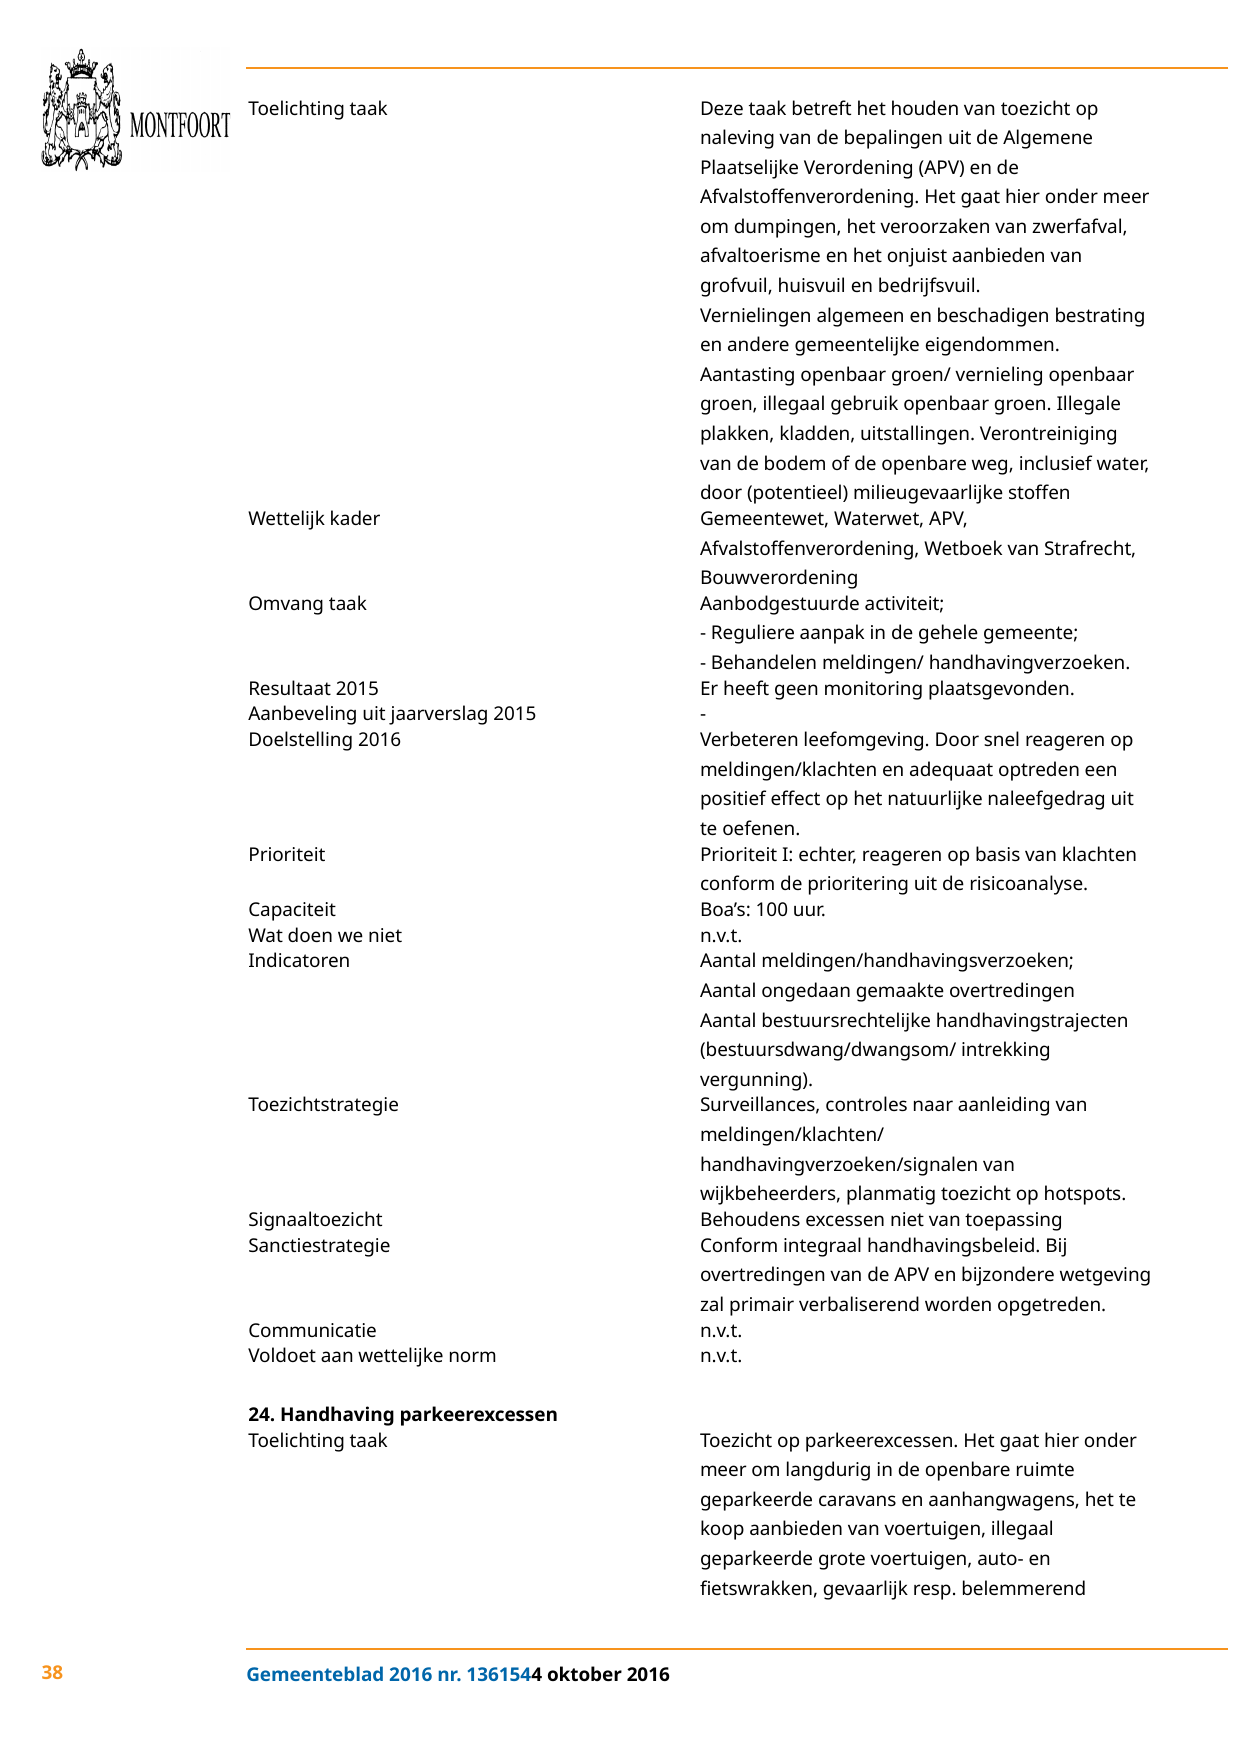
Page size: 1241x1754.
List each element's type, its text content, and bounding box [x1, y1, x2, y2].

table_cell n.v.t. [700, 1343, 1152, 1368]
table_cell Gemeentewet, Waterwet, APV, Afvalstoffenverordening, Wetboek van Strafrecht, Bouwverordening [700, 505, 1152, 590]
table_cell Toelichting taak [248, 1427, 700, 1601]
table_cell Verbeteren leefomgeving. Door snel reageren op meldingen/klachten en adequaat optreden een positief effect op het natuurlijke naleefgedrag uit te oefenen. [700, 726, 1152, 841]
table_cell n.v.t. [700, 1317, 1152, 1342]
table_cell Sanctiestrategie [248, 1232, 700, 1317]
table_cell Voldoet aan wettelijke norm [248, 1343, 700, 1368]
table_cell Wettelijk kader [248, 505, 700, 590]
table_cell Behoudens excessen niet van toepassing [700, 1206, 1152, 1232]
table_cell Wat doen we niet [248, 922, 700, 948]
table_cell Capaciteit [248, 896, 700, 922]
table_cell Resultaat 2015 [248, 675, 700, 701]
table_cell Surveillances, controles naar aanleiding van meldingen/klachten/ handhavingverzoeken/signalen van wijkbeheerders, planmatig toezicht op hotspots. [700, 1092, 1152, 1206]
table_cell Aanbeveling uit jaarverslag 2015 [248, 701, 700, 726]
table_cell - [700, 701, 1152, 726]
table_cell Toezicht op parkeerexcessen. Het gaat hier onder meer om langdurig in de openbare ruimte geparkeerde caravans en aanhangwagens, het te koop aanbieden van voertuigen, illegaal geparkeerde grote voertuigen, auto- en fietswrakken, gevaarlijk resp. belemmerend [700, 1427, 1152, 1601]
table_cell Er heeft geen monitoring plaatsgevonden. [700, 675, 1152, 701]
table_header 24. Handhaving parkeerexcessen [248, 1401, 700, 1427]
table_cell Prioriteit I: echter, reageren op basis van klachten conform de prioritering uit de risicoanalyse. [700, 841, 1152, 896]
table_cell Doelstelling 2016 [248, 726, 700, 841]
table_cell Conform integraal handhavingsbeleid. Bij overtredingen van de APV en bijzondere wetgeving zal primair verbaliserend worden opgetreden. [700, 1232, 1152, 1317]
table_cell Toezichtstrategie [248, 1092, 700, 1206]
picture [41, 47, 231, 172]
table_cell Communicatie [248, 1317, 700, 1342]
table_cell Toelichting taak [248, 95, 700, 505]
table_cell Prioriteit [248, 841, 700, 896]
table_cell Boa’s: 100 uur. [700, 896, 1152, 922]
table_cell Indicatoren [248, 948, 700, 1092]
table_cell Aantal meldingen/handhavingsverzoeken; Aantal ongedaan gemaakte overtredingen Aantal bestuursrechtelijke handhavingstrajecten (bestuursdwang/dwangsom/ intrekking vergunning). [700, 948, 1152, 1092]
table_cell Aanbodgestuurde activiteit; - Reguliere aanpak in de gehele gemeente; - Behandelen meldingen/ handhavingverzoeken. [700, 590, 1152, 675]
table_cell Signaaltoezicht [248, 1206, 700, 1232]
table_cell n.v.t. [700, 922, 1152, 948]
table_cell Deze taak betreft het houden van toezicht op naleving van de bepalingen uit de Algemene Plaatselijke Verordening (APV) en de Afvalstoffenverordening. Het gaat hier onder meer om dumpingen, het veroorzaken van zwerfafval, afvaltoerisme en het onjuist aanbieden van grofvuil, huisvuil en bedrijfsvuil. Vernielingen algemeen en beschadigen bestrating en andere gemeentelijke eigendommen. Aantasting openbaar groen/ vernieling openbaar groen, illegaal gebruik openbaar groen. Illegale plakken, kladden, uitstallingen. Verontreiniging van de bodem of de openbare weg, inclusief water, door (potentieel) milieugevaarlijke stoffen [700, 95, 1152, 505]
table_cell Omvang taak [248, 590, 700, 675]
